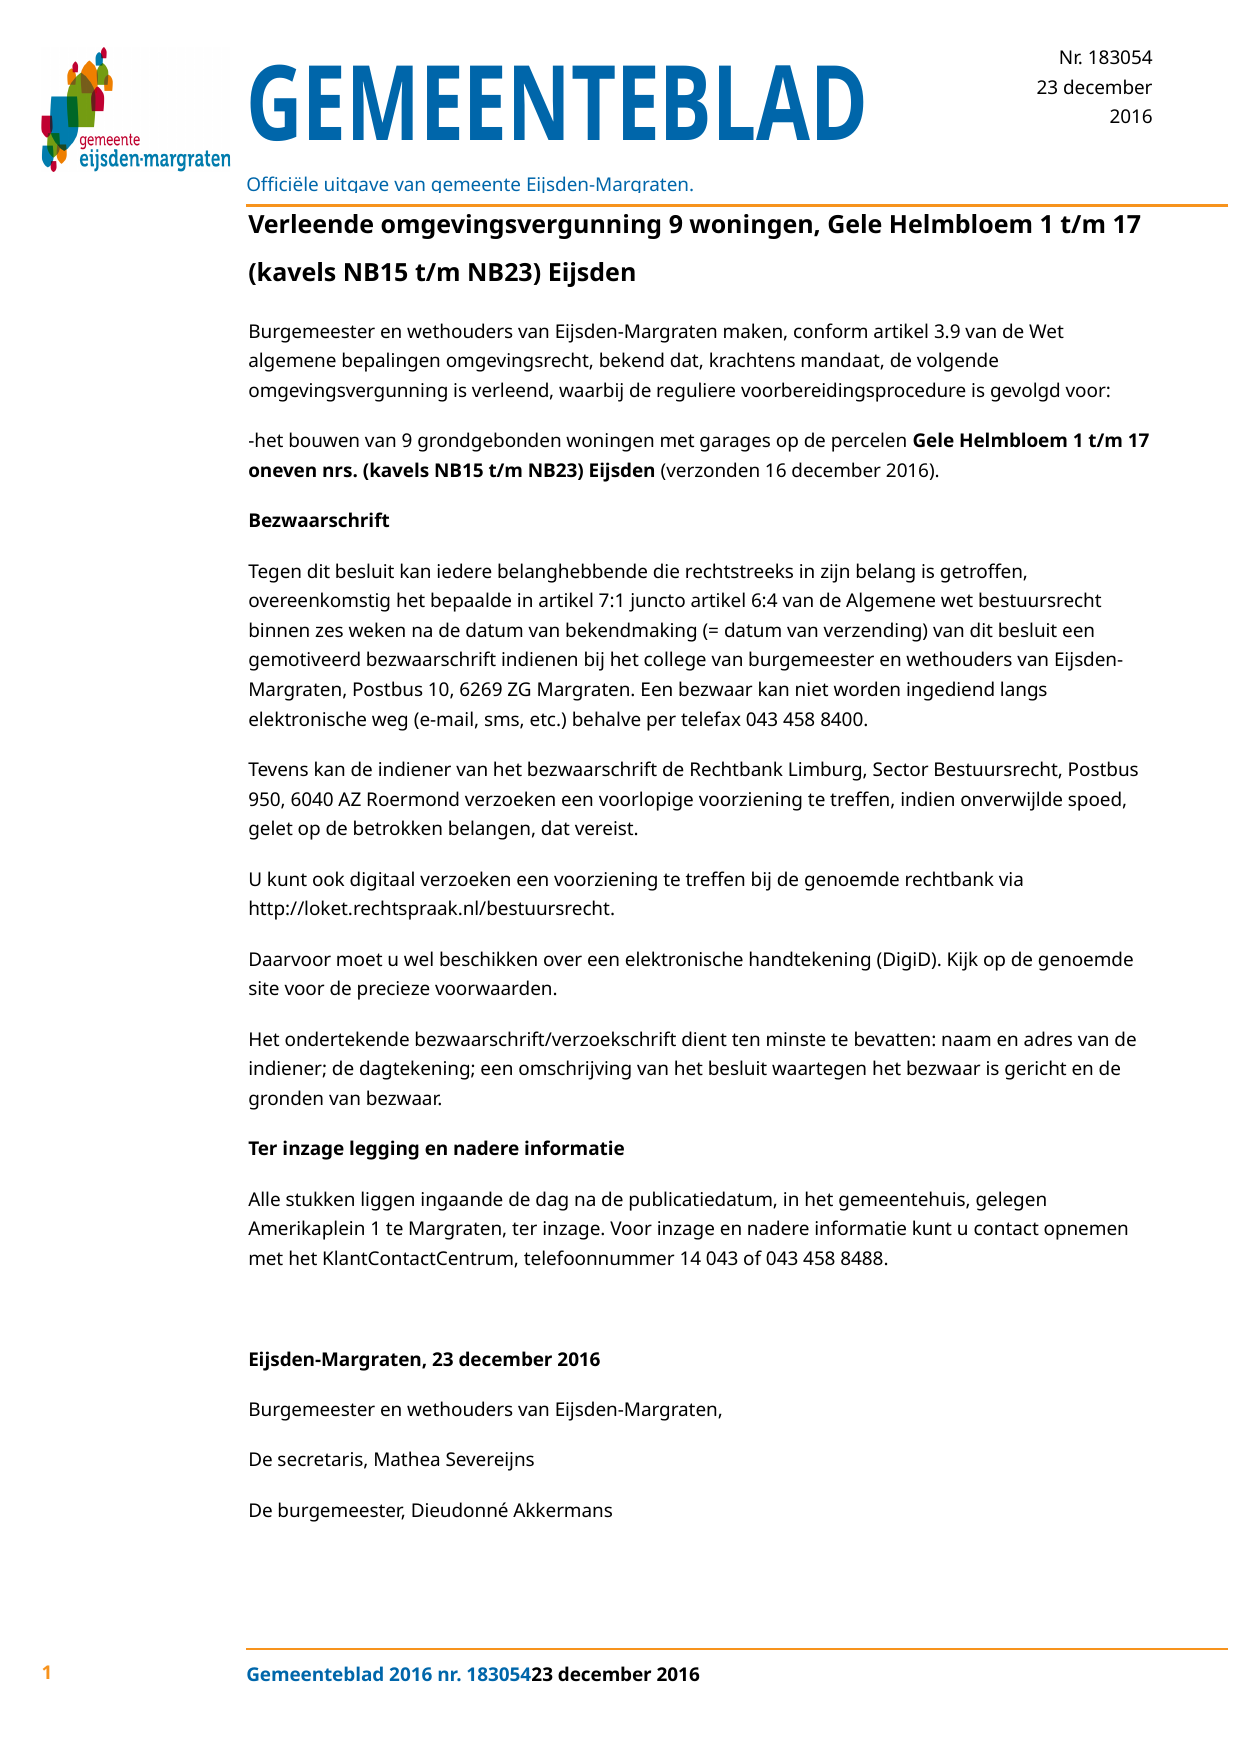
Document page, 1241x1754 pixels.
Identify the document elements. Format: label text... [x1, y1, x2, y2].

text Bezwaarschrift [248, 507, 1152, 533]
text Eijsden-Margraten, 23 december 2016 [248, 1346, 1152, 1372]
text Tevens kan de indiener van het bezwaarschrift de Rechtbank Limburg, Sector Bestuursrecht, Postbus 950, 6040 AZ Roermond verzoeken een voorlopige voorziening te treffen, indien onverwijlde spoed, gelet op de betrokken belangen, dat vereist. [248, 756, 1152, 841]
text De burgemeester, Dieudonné Akkermans [248, 1497, 1152, 1523]
text Burgemeester en wethouders van Eijsden-Margraten maken, conform artikel 3.9 van de Wet algemene bepalingen omgevingsrecht, bekend dat, krachtens mandaat, de volgende omgevingsvergunning is verleend, waarbij de reguliere voorbereidingsprocedure is gevolgd voor: [248, 318, 1152, 403]
text Het ondertekende bezwaarschrift/verzoekschrift dient ten minste te bevatten: naam en adres van de indiener; de dagtekening; een omschrijving van het besluit waartegen het bezwaar is gericht en de gronden van bezwaar. [248, 1026, 1152, 1111]
text De secretaris, Mathea Severeijns [248, 1447, 1152, 1472]
text -het bouwen van 9 grondgebonden woningen met garages op de percelen Gele Helmbloem 1 t/m 17 oneven nrs. (kavels NB15 t/m NB23) Eijsden (verzonden 16 december 2016). [248, 427, 1152, 483]
text Ter inzage legging en nadere informatie [248, 1135, 1152, 1161]
text U kunt ook digitaal verzoeken een voorziening te treffen bij de genoemde rechtbank via http://loket.rechtspraak.nl/bestuursrecht. [248, 866, 1152, 921]
picture [41, 47, 231, 172]
text Daarvoor moet u wel beschikken over een elektronische handtekening (DigiD). Kijk op de genoemde site voor de precieze voorwaarden. [248, 946, 1152, 1001]
text Alle stukken liggen ingaande de dag na de publicatiedatum, in het gemeentehuis, gelegen Amerikaplein 1 te Margraten, ter inzage. Voor inzage en nadere informatie kunt u contact opnemen met het KlantContactCentrum, telefoonnummer 14 043 of 043 458 8488. [248, 1186, 1152, 1271]
text Burgemeester en wethouders van Eijsden-Margraten, [248, 1396, 1152, 1422]
text Tegen dit besluit kan iedere belanghebbende die rechtstreeks in zijn belang is getroffen, overeenkomstig het bepaalde in artikel 7:1 juncto artikel 6:4 van de Algemene wet bestuursrecht binnen zes weken na de datum van bekendmaking (= datum van verzending) van dit besluit een gemotiveerd bezwaarschrift indienen bij het college van burgemeester en wethouders van Eijsden-Margraten, Postbus 10, 6269 ZG Margraten. Een bezwaar kan niet worden ingediend langs elektronische weg (e-mail, sms, etc.) behalve per telefax 043 458 8400. [248, 558, 1152, 732]
text Verleende omgevingsvergunning 9 woningen, Gele Helmbloem 1 t/m 17 (kavels NB15 t/m NB23) Eijsden [248, 207, 1152, 288]
